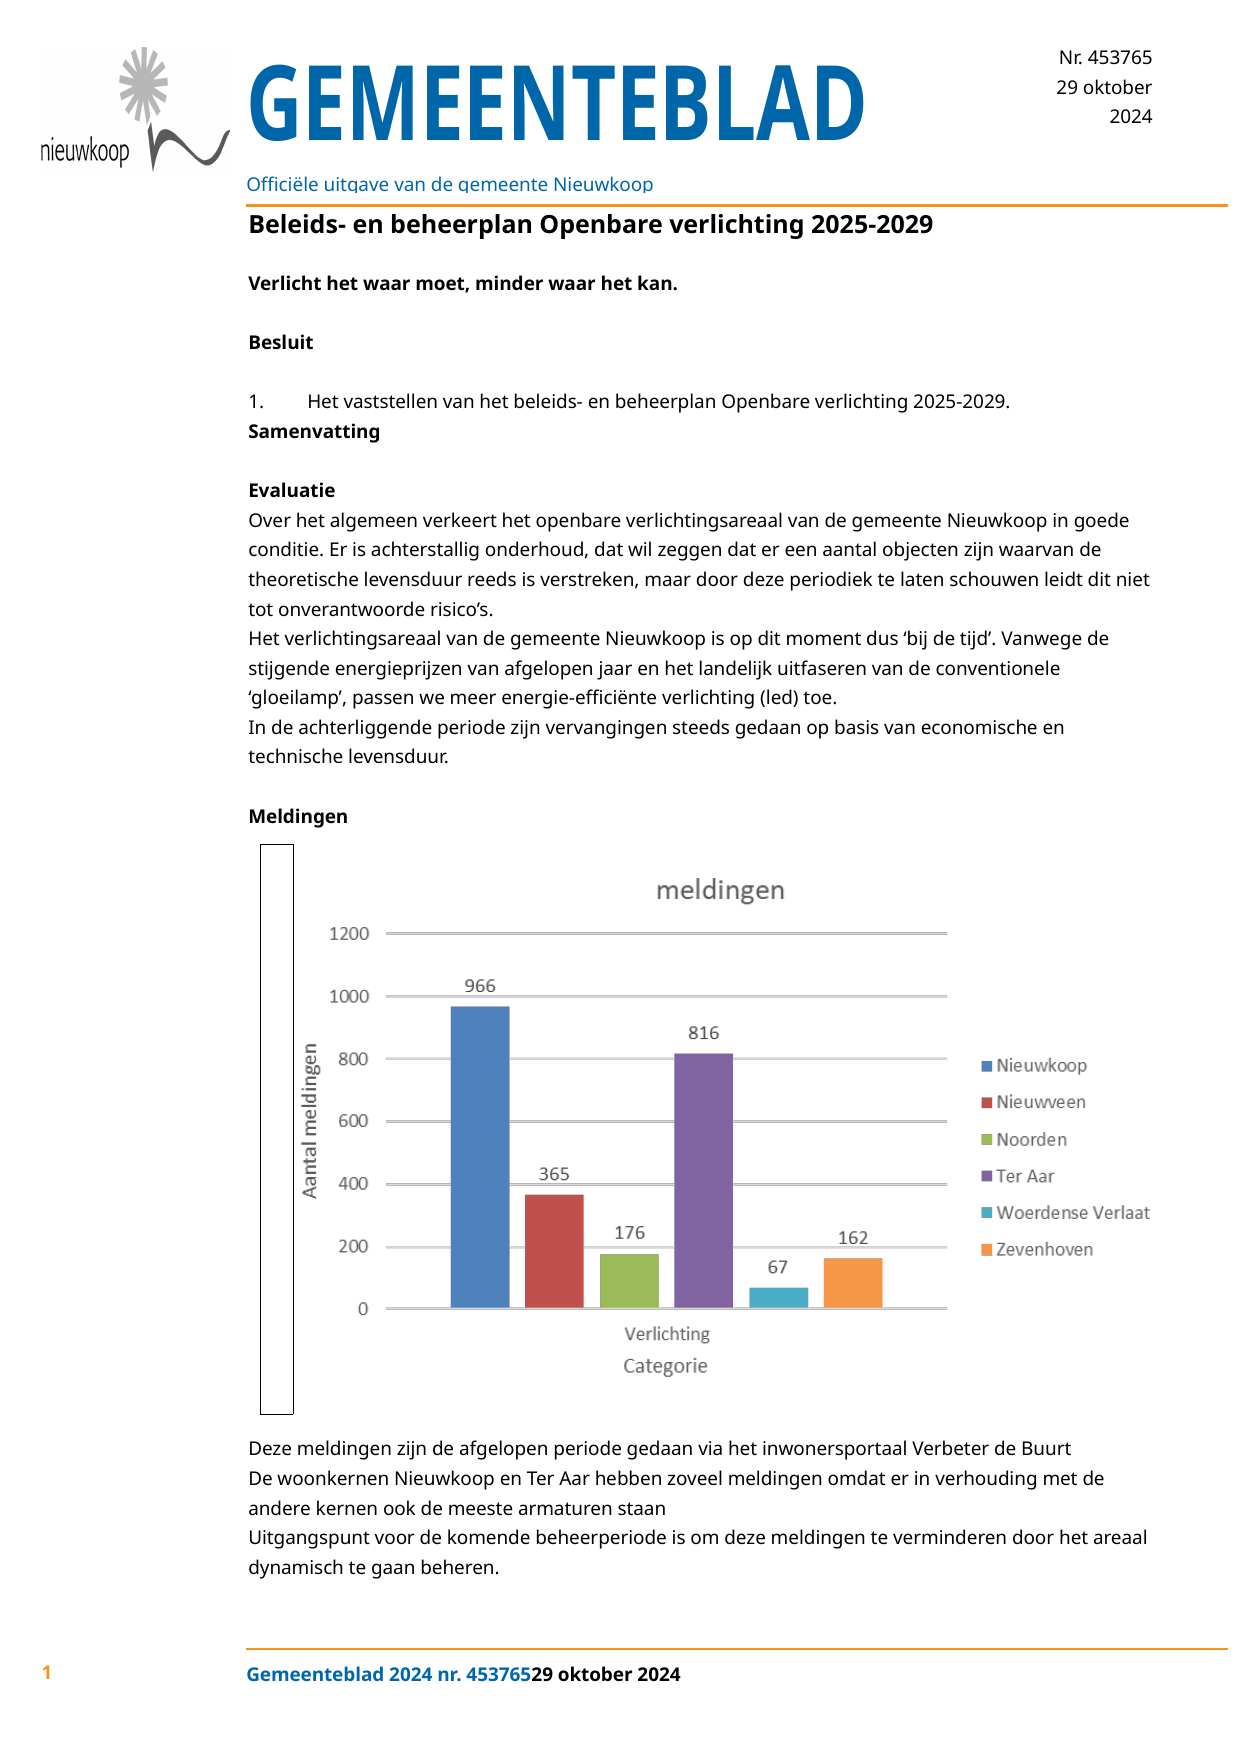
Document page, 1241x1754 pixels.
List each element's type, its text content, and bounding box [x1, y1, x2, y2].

picture [41, 47, 231, 172]
list Het vaststellen van het beleids- en beheerplan Openbare verlichting 2025-2029. [248, 389, 1152, 414]
text Uitgangspunt voor de komende beheerperiode is om deze meldingen te verminderen door het areaal dynamisch te gaan beheren. [248, 1524, 1152, 1580]
text De woonkernen Nieuwkoop en Ter Aar hebben zoveel meldingen omdat er in verhouding met de andere kernen ook de meeste armaturen staan [248, 1465, 1152, 1521]
text Het verlichtingsareaal van de gemeente Nieuwkoop is op dit moment dus ‘bij de tijd’. Vanwege de stijgende energieprijzen van afgelopen jaar en het landelijk uitfaseren van de conventionele ‘gloeilamp’, passen we meer energie-efficiënte verlichting (led) toe. [248, 625, 1152, 710]
text Beleids- en beheerplan Openbare verlichting 2025-2029 [248, 207, 1152, 241]
text Over het algemeen verkeert het openbare verlichtingsareaal van de gemeente Nieuwkoop in goede conditie. Er is achterstallig onderhoud, dat wil zeggen dat er een aantal objecten zijn waarvan de theoretische levensduur reeds is verstreken, maar door deze periodiek te laten schouwen leidt dit niet tot onverantwoorde risico’s. [248, 507, 1152, 621]
text Evaluatie [248, 477, 1152, 503]
text Meldingen [248, 803, 1152, 828]
picture [268, 853, 1173, 1406]
text In de achterliggende periode zijn vervangingen steeds gedaan op basis van economische en technische levensduur. [248, 714, 1152, 769]
text Deze meldingen zijn de afgelopen periode gedaan via het inwonersportaal Verbeter de Buurt [248, 1436, 1152, 1461]
text Samenvatting [248, 418, 1152, 444]
text Besluit [248, 329, 1152, 355]
text Verlicht het waar moet, minder waar het kan. [248, 270, 1152, 296]
